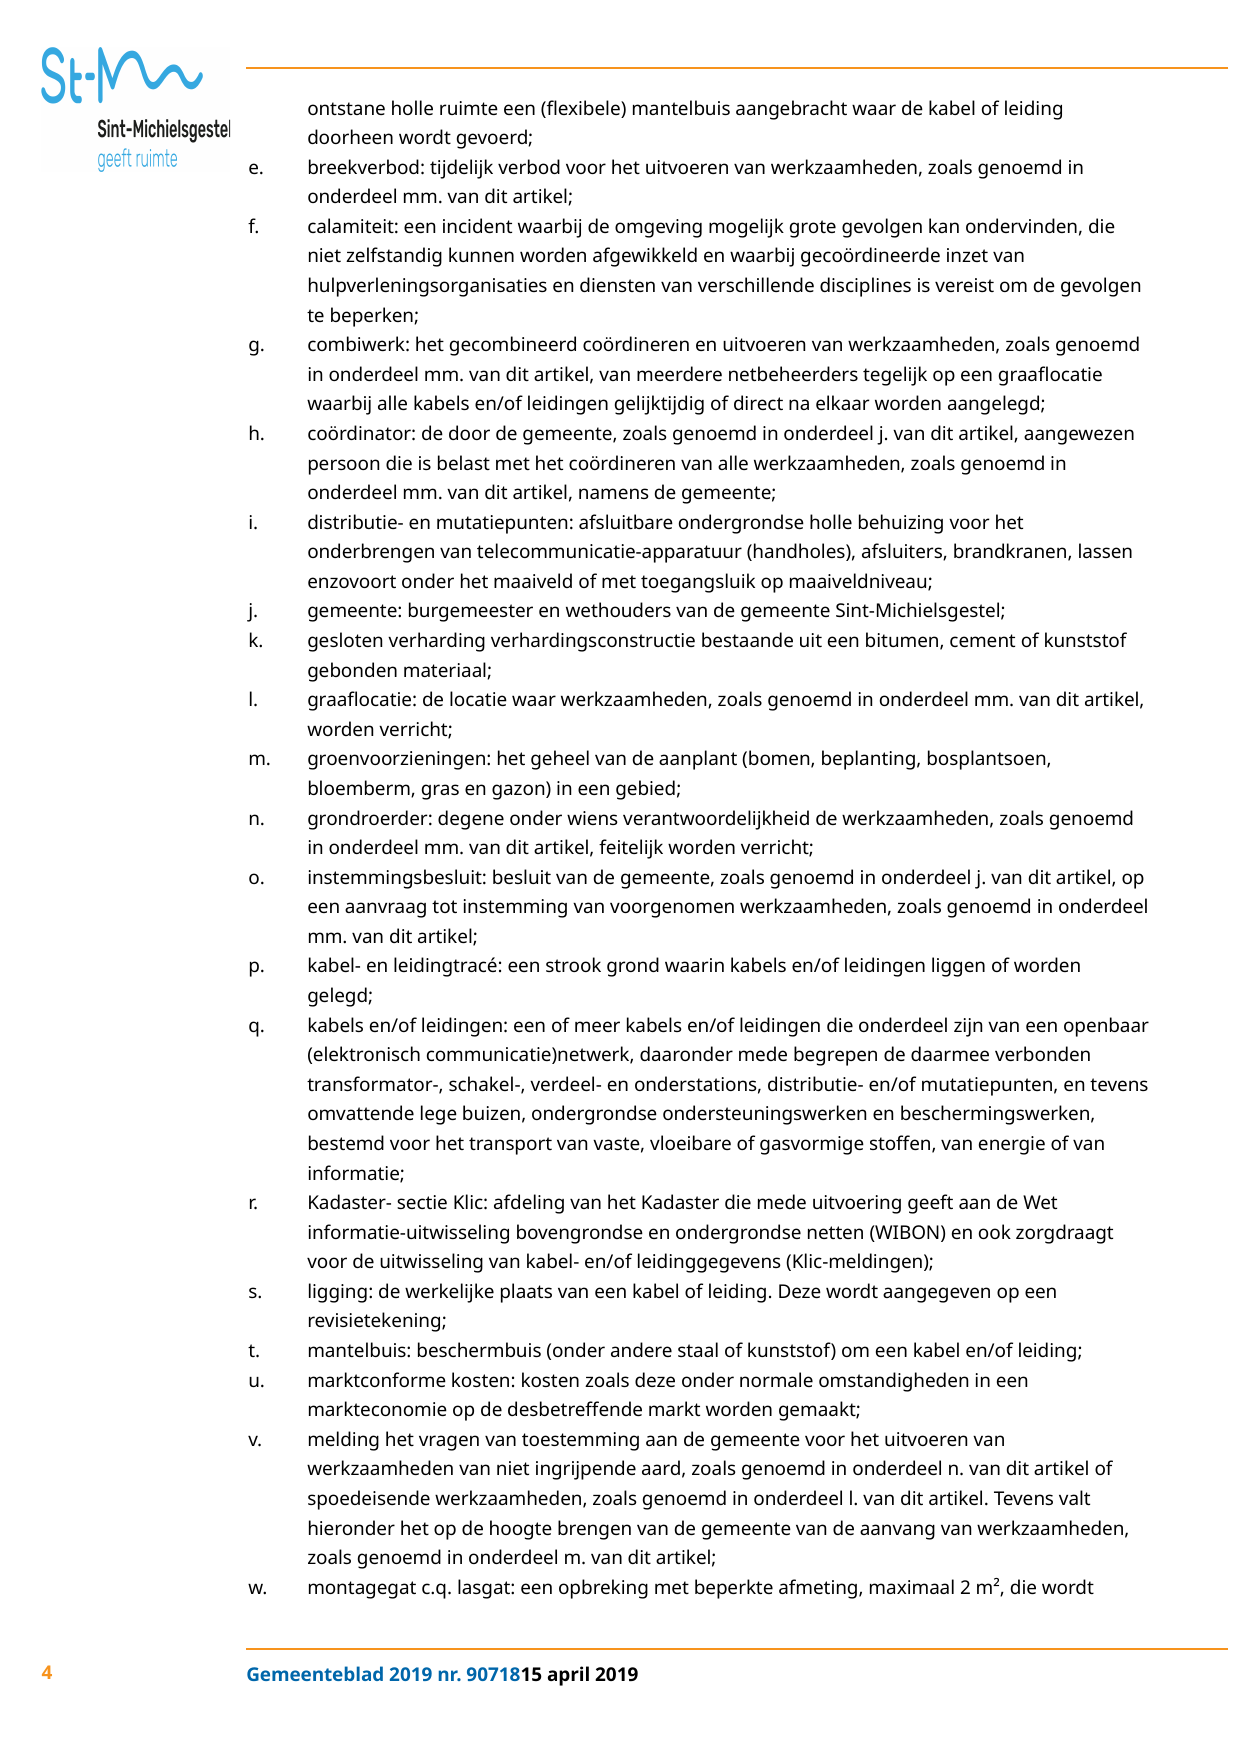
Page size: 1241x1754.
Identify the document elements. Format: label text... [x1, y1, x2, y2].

list ligging: de werkelijke plaats van een kabel of leiding. Deze wordt aangegeven op een revisietekening; [248, 1278, 1152, 1333]
list breekverbod: tijdelijk verbod voor het uitvoeren van werkzaamheden, zoals genoemd in onderdeel mm. van dit artikel; [248, 154, 1152, 209]
list calamiteit: een incident waarbij de omgeving mogelijk grote gevolgen kan ondervinden, die niet zelfstandig kunnen worden afgewikkeld en waarbij gecoördineerde inzet van hulpverleningsorganisaties en diensten van verschillende disciplines is vereist om de gevolgen te beperken; [248, 213, 1152, 328]
picture [41, 47, 231, 172]
list grondroerder: degene onder wiens verantwoordelijkheid de werkzaamheden, zoals genoemd in onderdeel mm. van dit artikel, feitelijk worden verricht; [248, 805, 1152, 860]
list combiwerk: het gecombineerd coördineren en uitvoeren van werkzaamheden, zoals genoemd in onderdeel mm. van dit artikel, van meerdere netbeheerders tegelijk op een graaflocatie waarbij alle kabels en/of leidingen gelijktijdig of direct na elkaar worden aangelegd; [248, 331, 1152, 416]
list ontstane holle ruimte een (flexibele) mantelbuis aangebracht waar de kabel of leiding doorheen wordt gevoerd; [248, 95, 1152, 150]
list kabel- en leidingtracé: een strook grond waarin kabels en/of leidingen liggen of worden gelegd; [248, 953, 1152, 1008]
list kabels en/of leidingen: een of meer kabels en/of leidingen die onderdeel zijn van een openbaar (elektronisch communicatie)netwerk, daaronder mede begrepen de daarmee verbonden transformator-, schakel-, verdeel- en onderstations, distributie- en/of mutatiepunten, en tevens omvattende lege buizen, ondergrondse ondersteuningswerken en beschermingswerken, bestemd voor het transport van vaste, vloeibare of gasvormige stoffen, van energie of van informatie; [248, 1012, 1152, 1186]
list mantelbuis: beschermbuis (onder andere staal of kunststof) om een kabel en/of leiding; [248, 1337, 1152, 1363]
list Kadaster- sectie Klic: afdeling van het Kadaster die mede uitvoering geeft aan de Wet informatie-uitwisseling bovengrondse en ondergrondse netten (WIBON) en ook zorgdraagt voor de uitwisseling van kabel- en/of leidinggegevens (Klic-meldingen); [248, 1189, 1152, 1274]
list gemeente: burgemeester en wethouders van de gemeente Sint-Michielsgestel; [248, 598, 1152, 623]
list melding het vragen van toestemming aan de gemeente voor het uitvoeren van werkzaamheden van niet ingrijpende aard, zoals genoemd in onderdeel n. van dit artikel of spoedeisende werkzaamheden, zoals genoemd in onderdeel l. van dit artikel. Tevens valt hieronder het op de hoogte brengen van de gemeente van de aanvang van werkzaamheden, zoals genoemd in onderdeel m. van dit artikel; [248, 1426, 1152, 1570]
list graaflocatie: de locatie waar werkzaamheden, zoals genoemd in onderdeel mm. van dit artikel, worden verricht; [248, 686, 1152, 742]
list distributie- en mutatiepunten: afsluitbare ondergrondse holle behuizing voor het onderbrengen van telecommunicatie-apparatuur (handholes), afsluiters, brandkranen, lassen enzovoort onder het maaiveld of met toegangsluik op maaiveldniveau; [248, 509, 1152, 594]
list instemmingsbesluit: besluit van de gemeente, zoals genoemd in onderdeel j. van dit artikel, op een aanvraag tot instemming van voorgenomen werkzaamheden, zoals genoemd in onderdeel mm. van dit artikel; [248, 864, 1152, 949]
list marktconforme kosten: kosten zoals deze onder normale omstandigheden in een markteconomie op de desbetreffende markt worden gemaakt; [248, 1367, 1152, 1422]
list montagegat c.q. lasgat: een opbreking met beperkte afmeting, maximaal 2 m², die wordt [248, 1574, 1152, 1600]
list groenvoorzieningen: het geheel van de aanplant (bomen, beplanting, bosplantsoen, bloemberm, gras en gazon) in een gebied; [248, 746, 1152, 801]
list coördinator: de door de gemeente, zoals genoemd in onderdeel j. van dit artikel, aangewezen persoon die is belast met het coördineren van alle werkzaamheden, zoals genoemd in onderdeel mm. van dit artikel, namens de gemeente; [248, 420, 1152, 505]
list gesloten verharding verhardingsconstructie bestaande uit een bitumen, cement of kunststof gebonden materiaal; [248, 627, 1152, 683]
